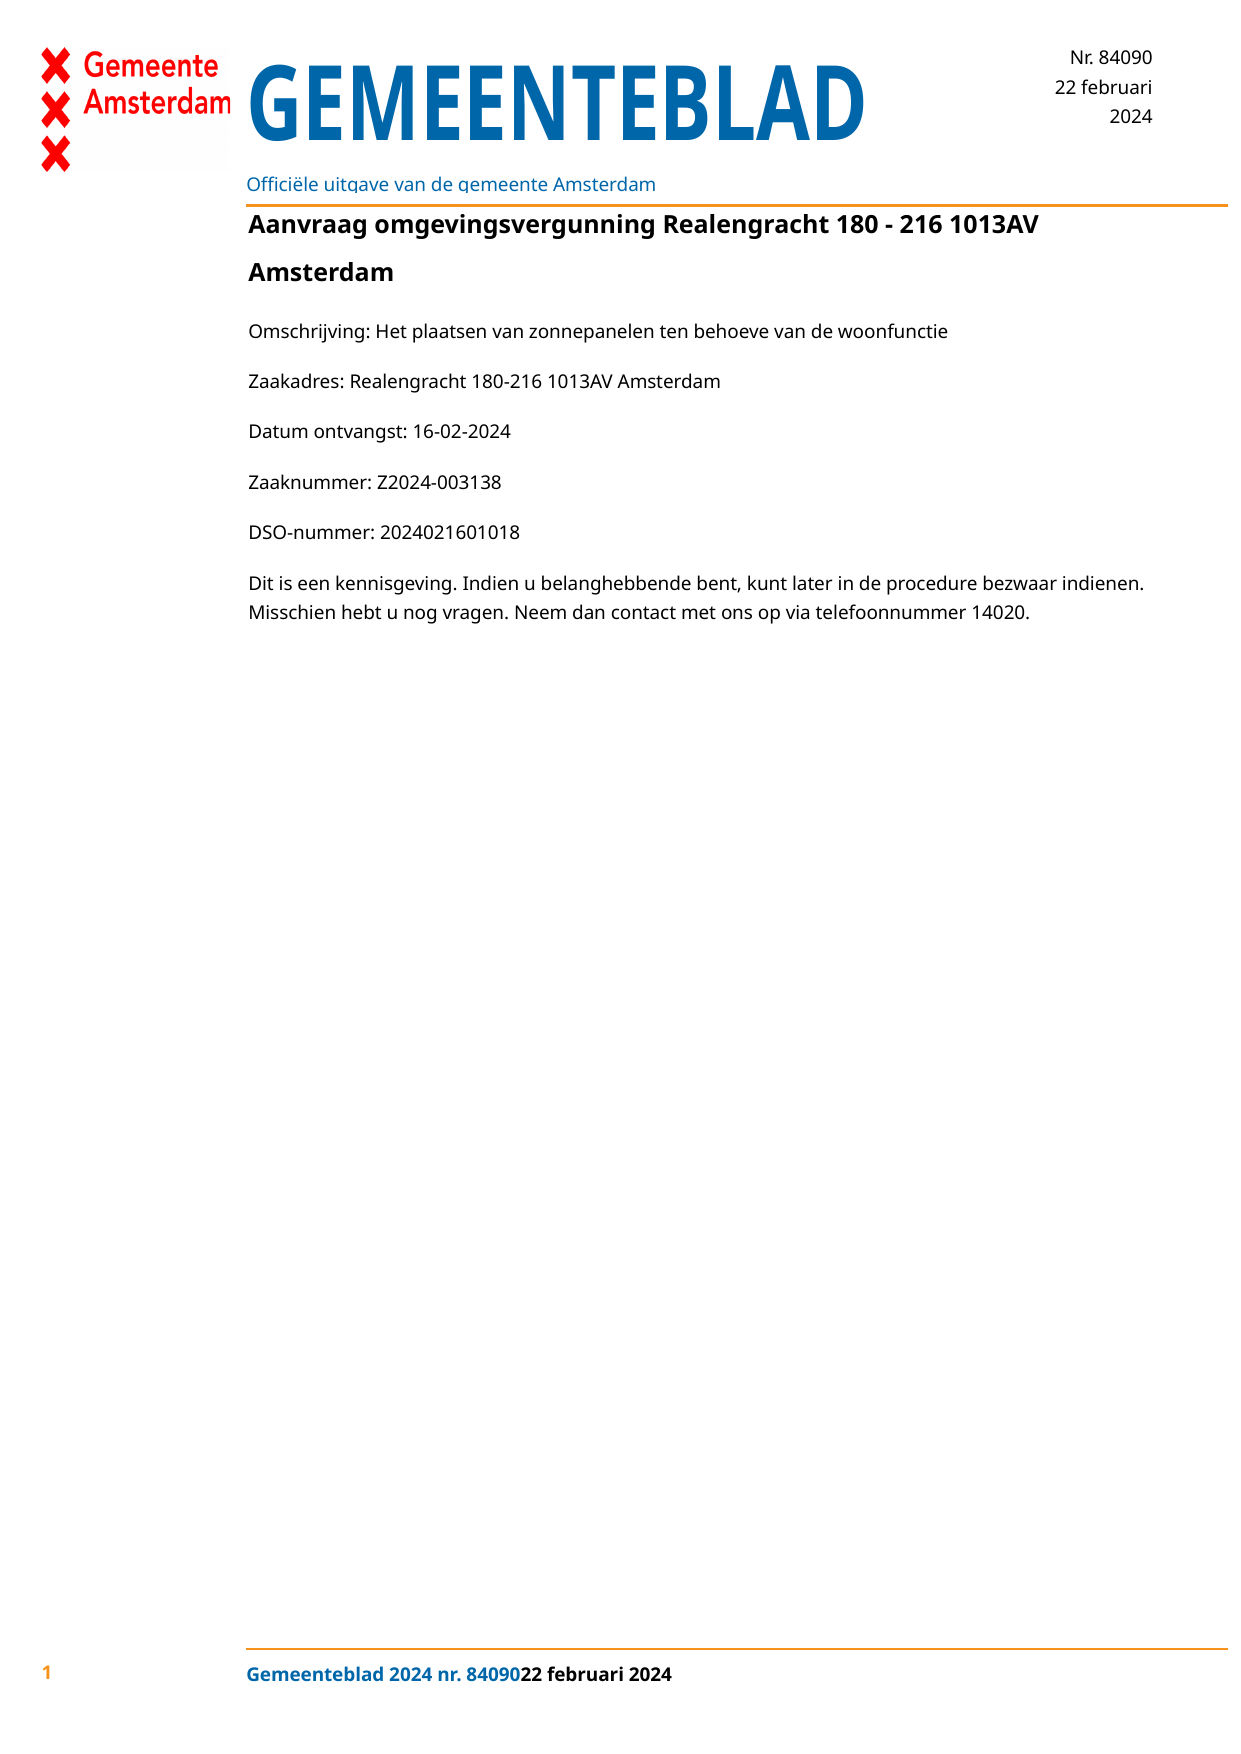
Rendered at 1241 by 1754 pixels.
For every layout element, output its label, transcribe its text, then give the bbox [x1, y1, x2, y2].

picture [41, 47, 231, 172]
text Aanvraag omgevingsvergunning Realengracht 180 - 216 1013AV Amsterdam [248, 207, 1152, 288]
text Zaaknummer: Z2024-003138 [248, 469, 1152, 495]
text Zaakadres: Realengracht 180-216 1013AV Amsterdam [248, 368, 1152, 394]
text DSO-nummer: 2024021601018 [248, 519, 1152, 545]
text Datum ontvangst: 16-02-2024 [248, 419, 1152, 444]
text Dit is een kennisgeving. Indien u belanghebbende bent, kunt later in de procedure bezwaar indienen. Misschien hebt u nog vragen. Neem dan contact met ons op via telefoonnummer 14020. [248, 570, 1152, 625]
text Omschrijving: Het plaatsen van zonnepanelen ten behoeve van de woonfunctie [248, 318, 1152, 344]
